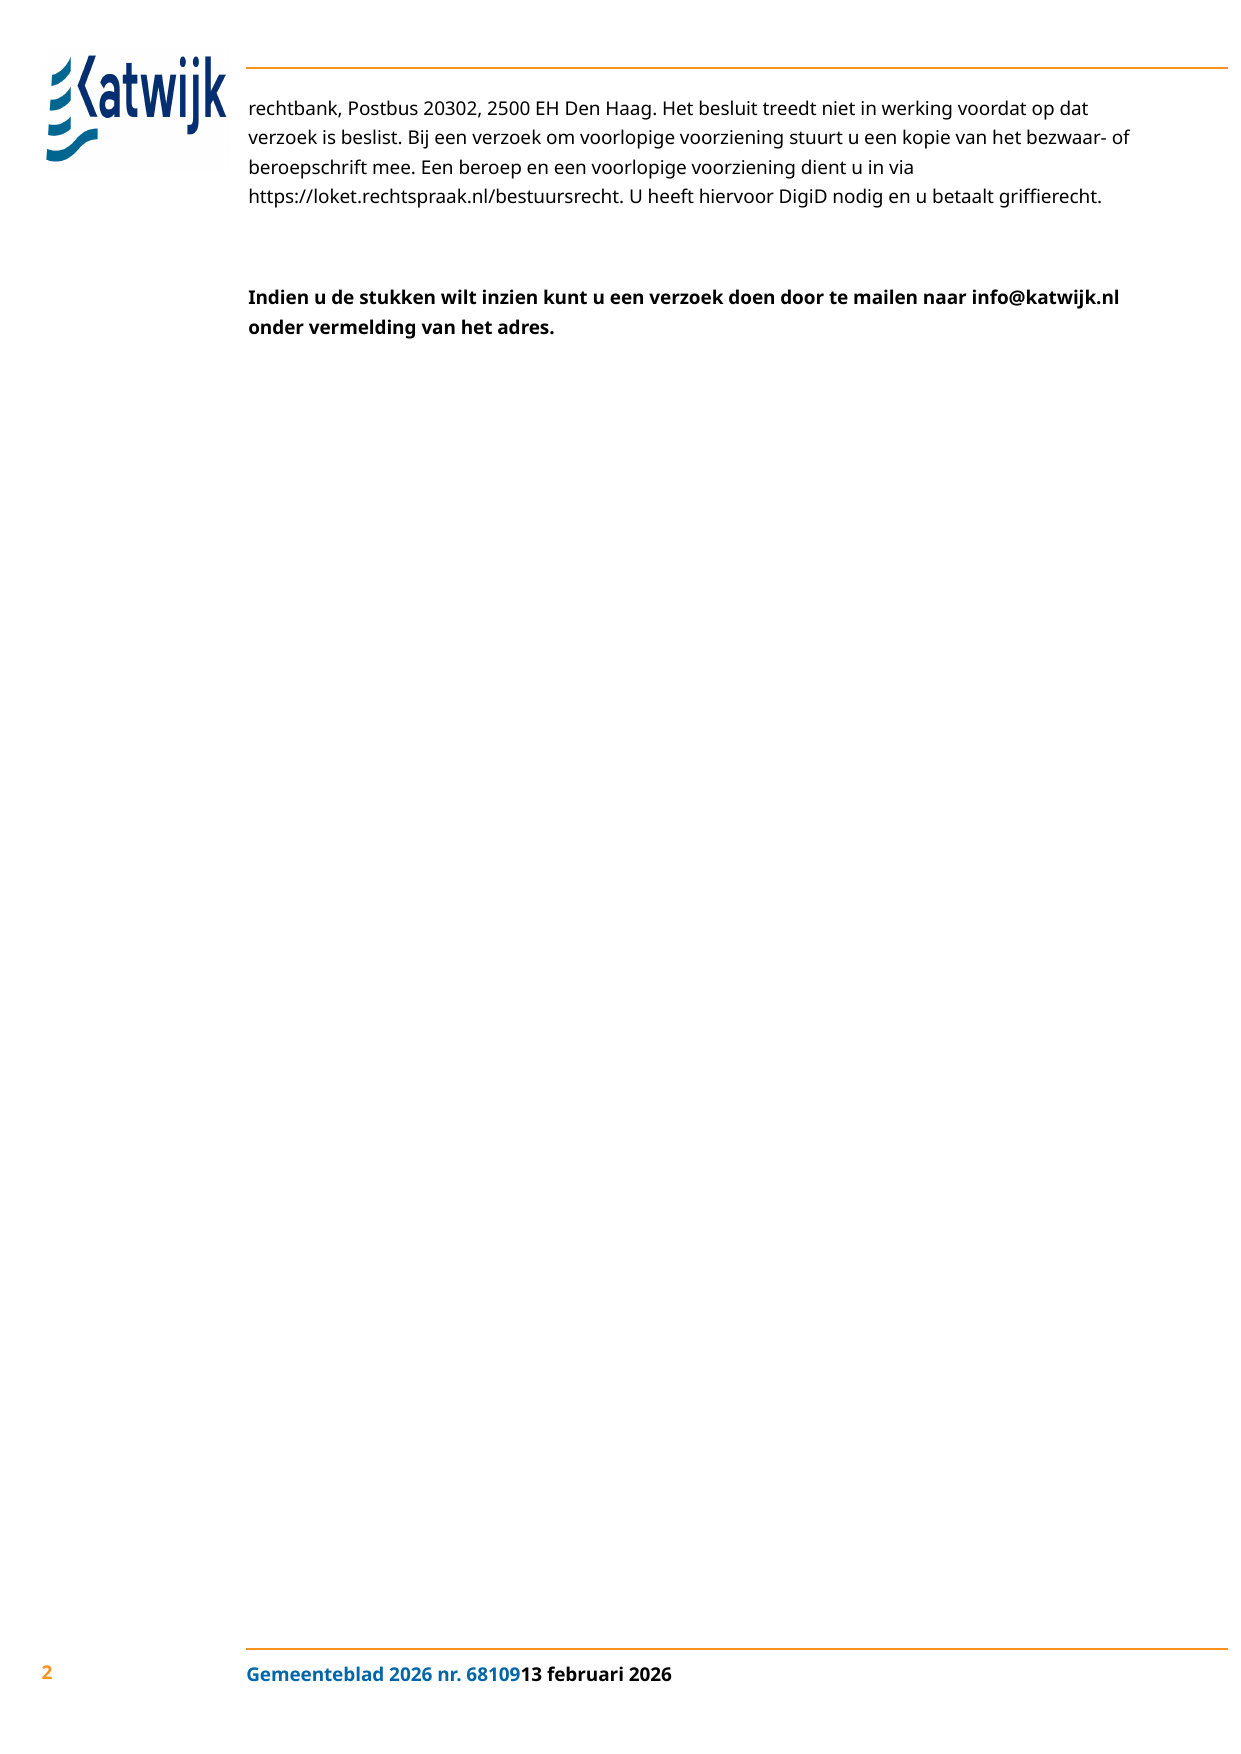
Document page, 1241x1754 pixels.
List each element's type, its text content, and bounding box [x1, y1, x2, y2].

picture [41, 47, 231, 172]
text rechtbank, Postbus 20302, 2500 EH Den Haag. Het besluit treedt niet in werking voordat op dat verzoek is beslist. Bij een verzoek om voorlopige voorziening stuurt u een kopie van het bezwaar- of beroepschrift mee. Een beroep en een voorlopige voorziening dient u in via https://loket.rechtspraak.nl/bestuursrecht. U heeft hiervoor DigiD nodig en u betaalt griffierecht. [248, 95, 1152, 209]
text Indien u de stukken wilt inzien kunt u een verzoek doen door te mailen naar info@katwijk.nl onder vermelding van het adres. [248, 284, 1152, 340]
